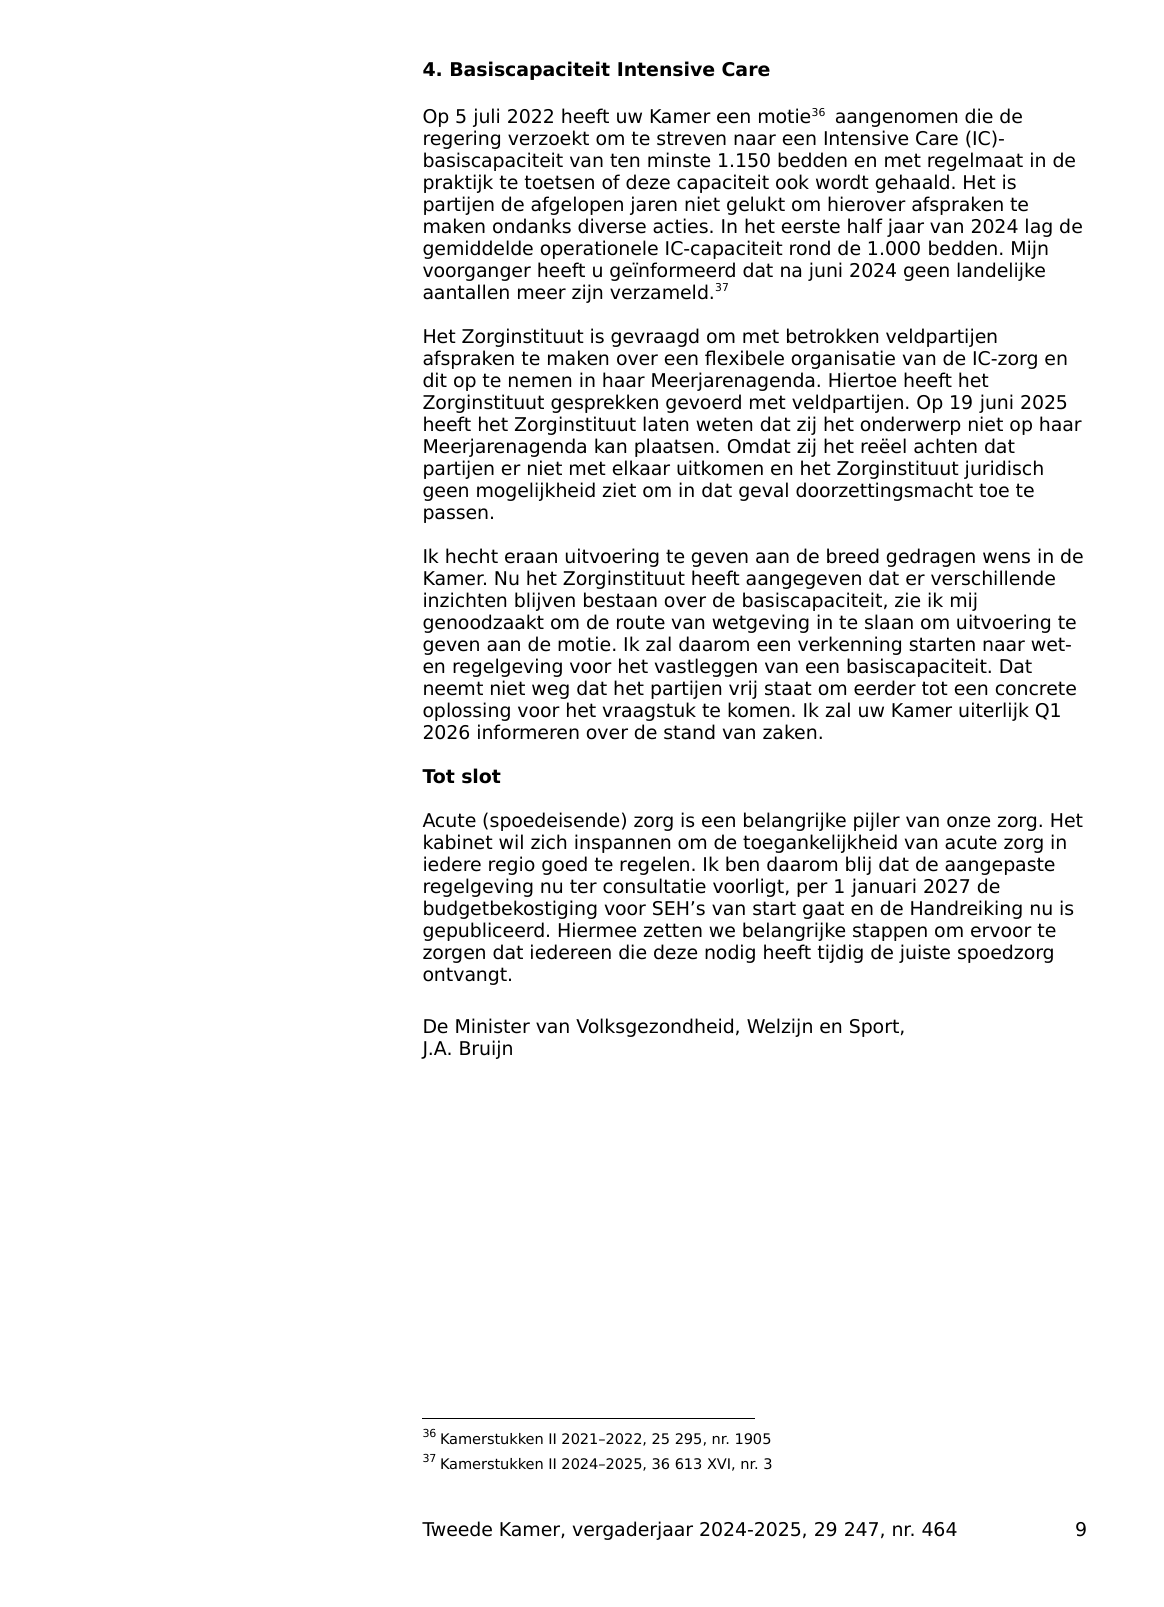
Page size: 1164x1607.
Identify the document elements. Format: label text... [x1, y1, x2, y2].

subtitle Tot slot [422, 766, 1087, 788]
text De Minister van Volksgezondheid, Welzijn en Sport, J.A. Bruijn [422, 1016, 1087, 1060]
text Kamerstukken II 2021–2022, 25 295, nr. 1905 [422, 1427, 1087, 1449]
text Op 5 juli 2022 heeft uw Kamer een motie aangenomen die de regering verzoekt om te streven naar een Intensive Care (IC)-basiscapaciteit van ten minste 1.150 bedden en met regelmaat in de praktijk te toetsen of deze capaciteit ook wordt gehaald. Het is partijen de afgelopen jaren niet gelukt om hierover afspraken te maken ondanks diverse acties. In het eerste half jaar van 2024 lag de gemiddelde operationele IC-capaciteit rond de 1.000 bedden. Mijn voorganger heeft u geïnformeerd dat na juni 2024 geen landelijke aantallen meer zijn verzameld. [422, 106, 1087, 304]
text Kamerstukken II 2024–2025, 36 613 XVI, nr. 3 [422, 1452, 1087, 1474]
text Acute (spoedeisende) zorg is een belangrijke pijler van onze zorg. Het kabinet wil zich inspannen om de toegankelijkheid van acute zorg in iedere regio goed te regelen. Ik ben daarom blij dat de aangepaste regelgeving nu ter consultatie voorligt, per 1 januari 2027 de budgetbekostiging voor SEH’s van start gaat en de Handreiking nu is gepubliceerd. Hiermee zetten we belangrijke stappen om ervoor te zorgen dat iedereen die deze nodig heeft tijdig de juiste spoedzorg ontvangt. [422, 810, 1087, 986]
subtitle 4. Basiscapaciteit Intensive Care [422, 59, 1087, 81]
text Het Zorginstituut is gevraagd om met betrokken veldpartijen afspraken te maken over een flexibele organisatie van de IC-zorg en dit op te nemen in haar Meerjarenagenda. Hiertoe heeft het Zorginstituut gesprekken gevoerd met veldpartijen. Op 19 juni 2025 heeft het Zorginstituut laten weten dat zij het onderwerp niet op haar Meerjarenagenda kan plaatsen. Omdat zij het reëel achten dat partijen er niet met elkaar uitkomen en het Zorginstituut juridisch geen mogelijkheid ziet om in dat geval doorzettingsmacht toe te passen. [422, 326, 1087, 524]
text Ik hecht eraan uitvoering te geven aan de breed gedragen wens in de Kamer. Nu het Zorginstituut heeft aangegeven dat er verschillende inzichten blijven bestaan over de basiscapaciteit, zie ik mij genoodzaakt om de route van wetgeving in te slaan om uitvoering te geven aan de motie. Ik zal daarom een verkenning starten naar wet- en regelgeving voor het vastleggen van een basiscapaciteit. Dat neemt niet weg dat het partijen vrij staat om eerder tot een concrete oplossing voor het vraagstuk te komen. Ik zal uw Kamer uiterlijk Q1 2026 informeren over de stand van zaken. [422, 546, 1087, 744]
